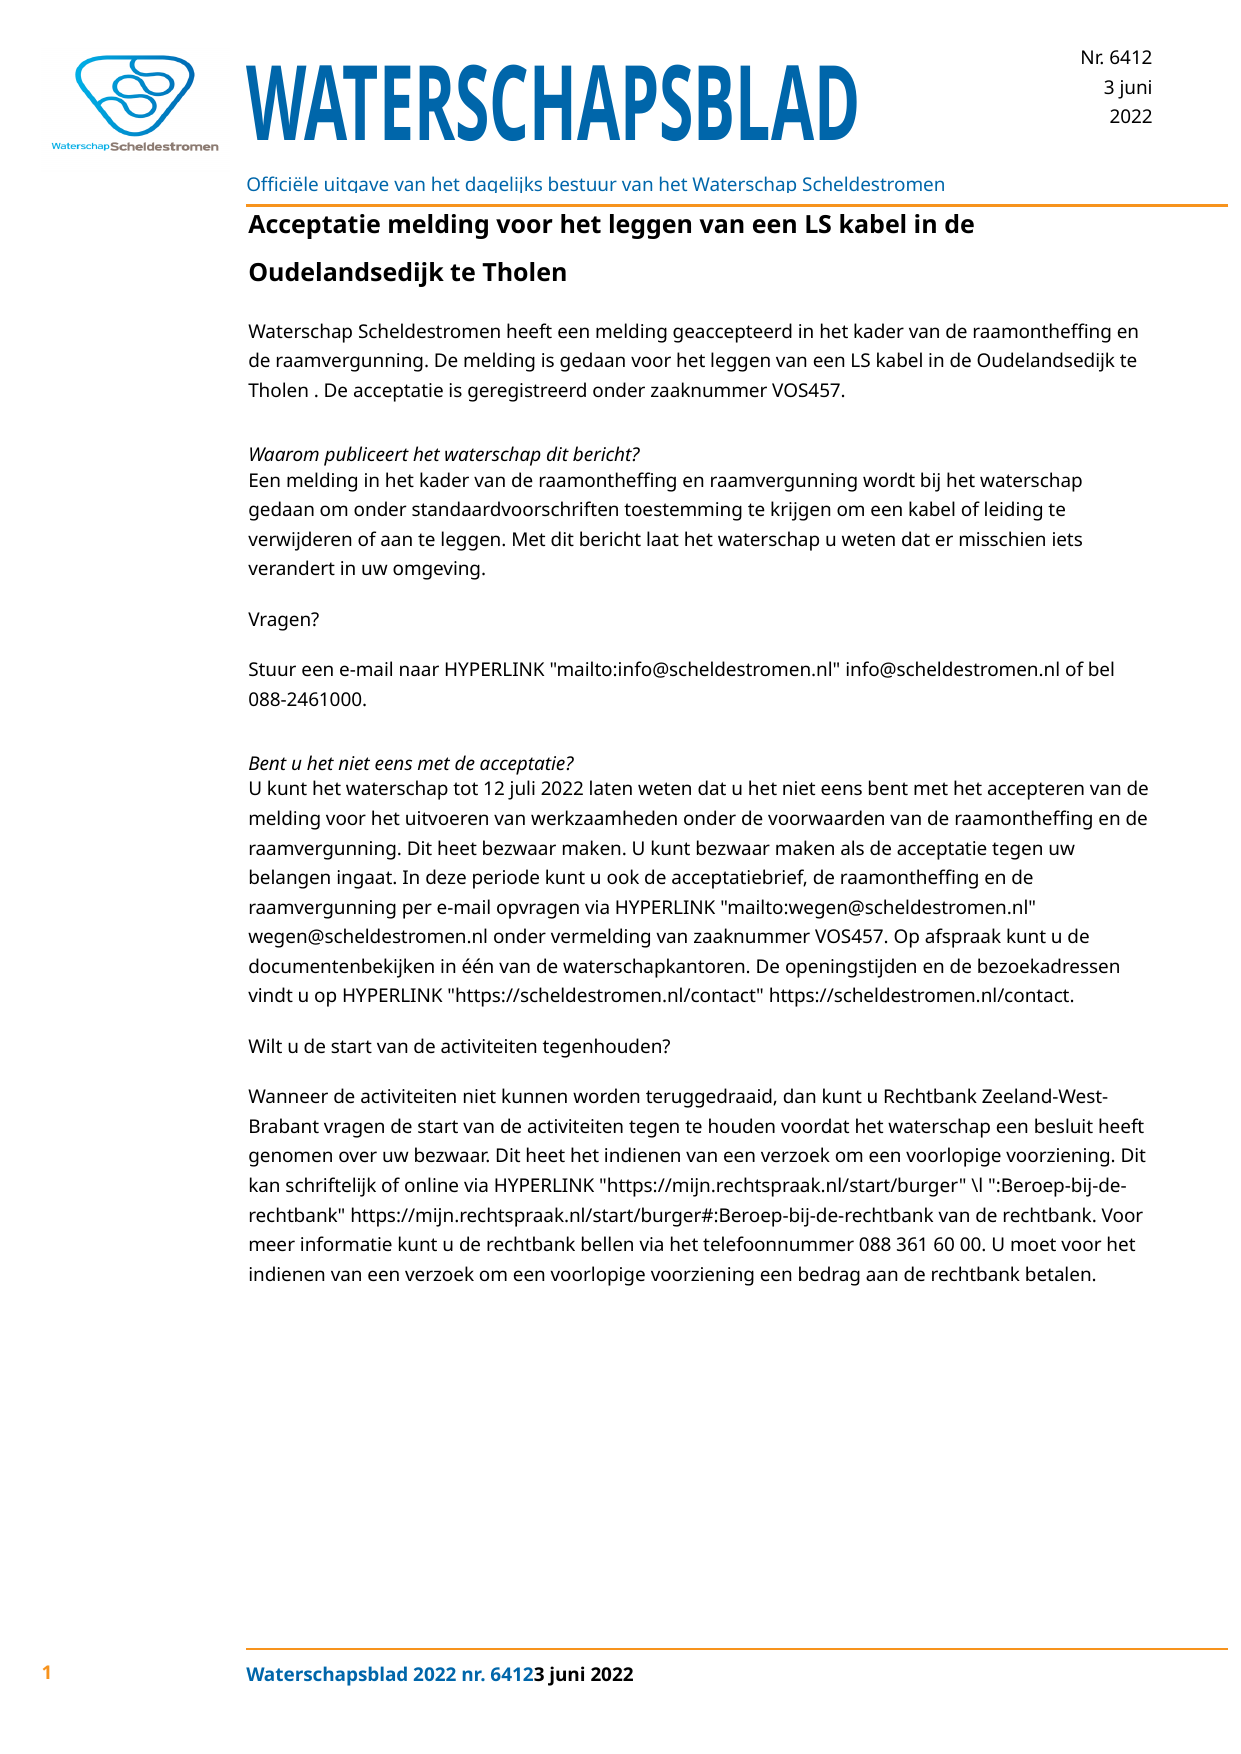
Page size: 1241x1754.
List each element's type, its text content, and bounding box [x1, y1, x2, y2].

text Wilt u de start van de activiteiten tegenhouden? [248, 1033, 1152, 1059]
text Een melding in het kader van de raamontheffing en raamvergunning wordt bij het waterschap gedaan om onder standaardvoorschriften toestemming te krijgen om een kabel of leiding te verwijderen of aan te leggen. Met dit bericht laat het waterschap u weten dat er misschien iets verandert in uw omgeving. [248, 467, 1152, 581]
text Waarom publiceert het waterschap dit bericht? [248, 441, 1152, 467]
text Bent u het niet eens met de acceptatie? [248, 750, 1152, 776]
text U kunt het waterschap tot 12 juli 2022 laten weten dat u het niet eens bent met het accepteren van de melding voor het uitvoeren van werkzaamheden onder de voorwaarden van de raamontheffing en de raamvergunning. Dit heet bezwaar maken. U kunt bezwaar maken als de acceptatie tegen uw belangen ingaat. In deze periode kunt u ook de acceptatiebrief, de raamontheffing en de raamvergunning per e-mail opvragen via HYPERLINK "mailto:wegen@scheldestromen.nl" wegen@scheldestromen.nl onder vermelding van zaaknummer VOS457. Op afspraak kunt u de documentenbekijken in één van de waterschapkantoren. De openingstijden en de bezoekadressen vindt u op HYPERLINK "https://scheldestromen.nl/contact" https://scheldestromen.nl/contact. [248, 776, 1152, 1008]
text Acceptatie melding voor het leggen van een LS kabel in de Oudelandsedijk te Tholen [248, 207, 1152, 288]
text Wanneer de activiteiten niet kunnen worden teruggedraaid, dan kunt u Rechtbank Zeeland-West-Brabant vragen de start van de activiteiten tegen te houden voordat het waterschap een besluit heeft genomen over uw bezwaar. Dit heet het indienen van een verzoek om een voorlopige voorziening. Dit kan schriftelijk of online via HYPERLINK "https://mijn.rechtspraak.nl/start/burger" \l ":Beroep-bij-de-rechtbank" https://mijn.rechtspraak.nl/start/burger#:Beroep-bij-de-rechtbank van de rechtbank. Voor meer informatie kunt u de rechtbank bellen via het telefoonnummer 088 361 60 00. U moet voor het indienen van een verzoek om een voorlopige voorziening een bedrag aan de rechtbank betalen. [248, 1083, 1152, 1287]
picture [41, 47, 231, 172]
text Vragen? [248, 606, 1152, 632]
text Stuur een e-mail naar HYPERLINK "mailto:info@scheldestromen.nl" info@scheldestromen.nl of bel 088-2461000. [248, 656, 1152, 712]
text Waterschap Scheldestromen heeft een melding geaccepteerd in het kader van de raamontheffing en de raamvergunning. De melding is gedaan voor het leggen van een LS kabel in de Oudelandsedijk te Tholen . De acceptatie is geregistreerd onder zaaknummer VOS457. [248, 318, 1152, 403]
